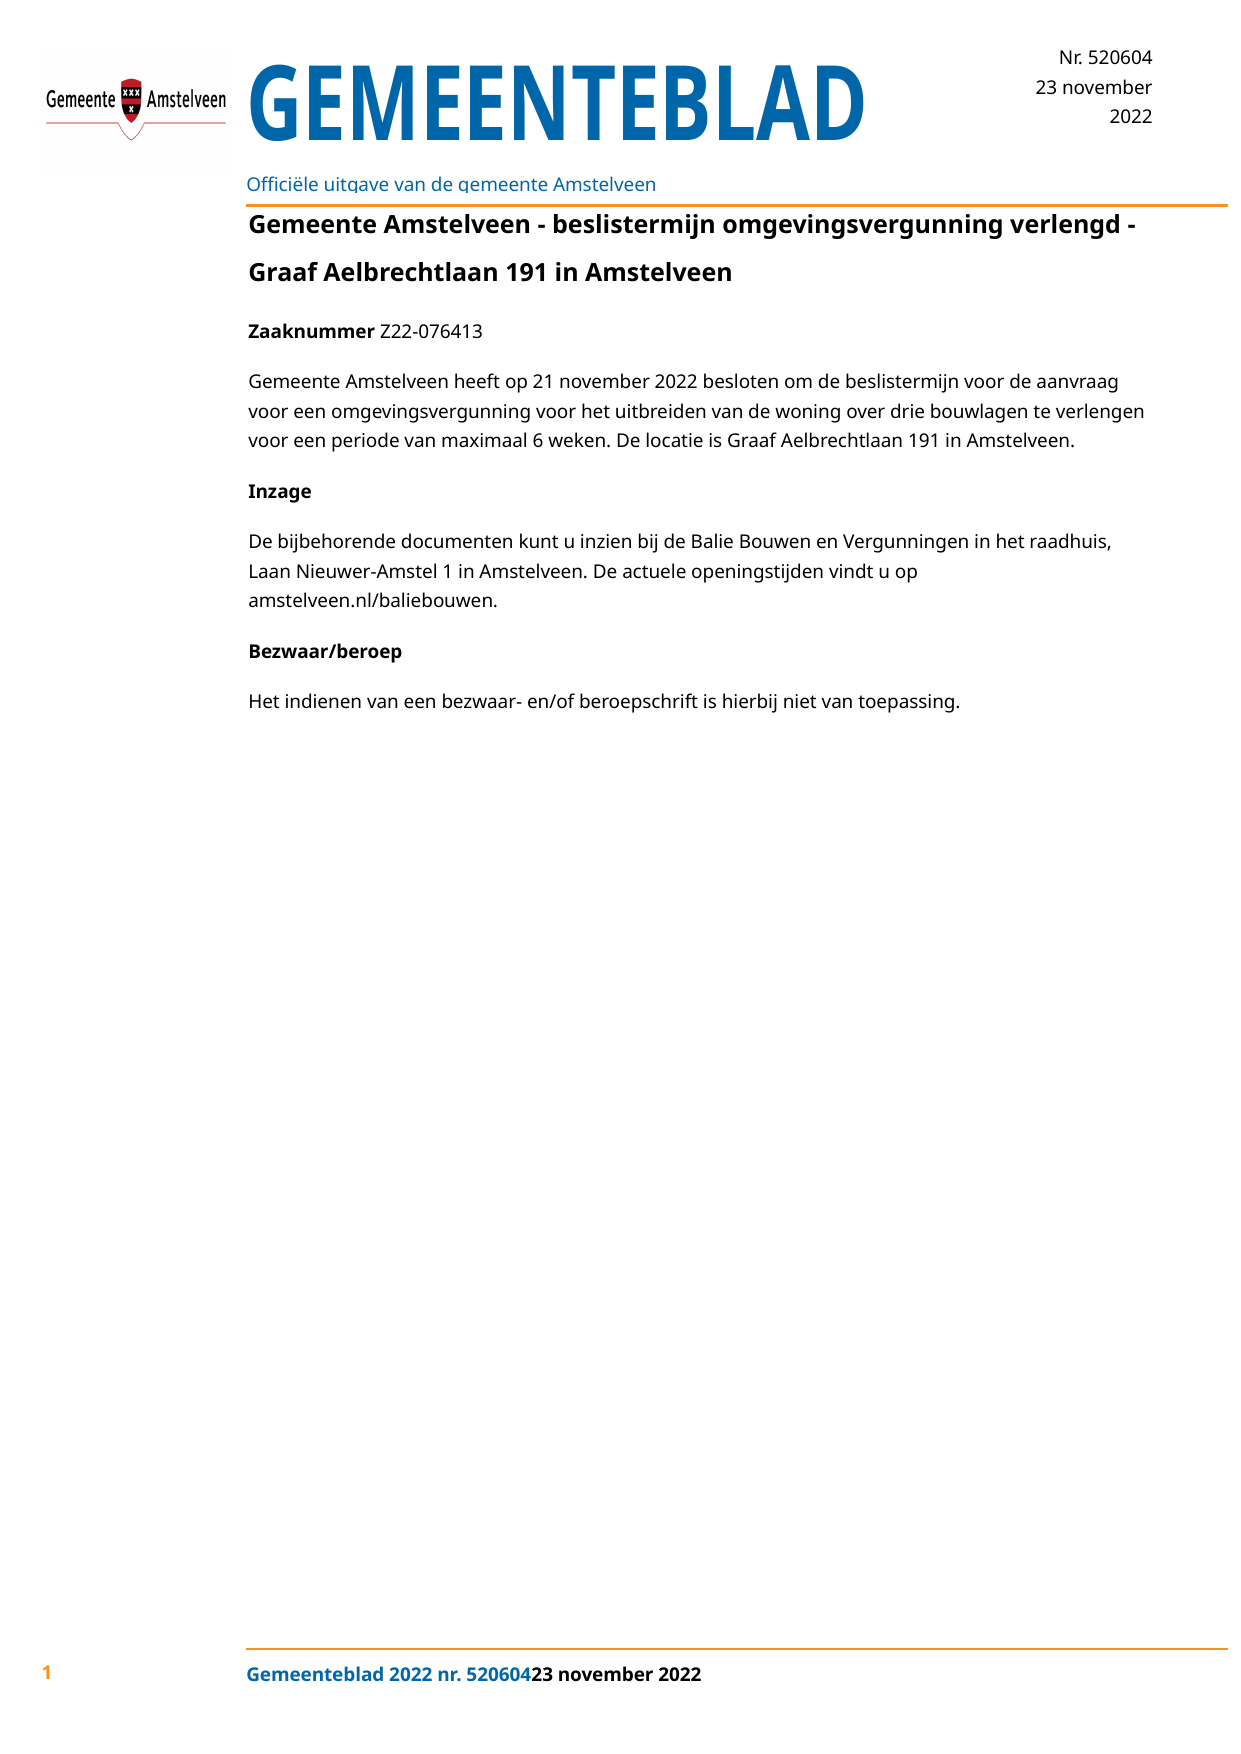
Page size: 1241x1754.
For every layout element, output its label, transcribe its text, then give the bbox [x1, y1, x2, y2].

text Bezwaar/beroep [248, 638, 1152, 664]
text Gemeente Amstelveen - beslistermijn omgevingsvergunning verlengd - Graaf Aelbrechtlaan 191 in Amstelveen [248, 207, 1152, 288]
picture [41, 47, 231, 172]
text Inzage [248, 478, 1152, 504]
text Het indienen van een bezwaar- en/of beroepschrift is hierbij niet van toepassing. [248, 688, 1152, 714]
text De bijbehorende documenten kunt u inzien bij de Balie Bouwen en Vergunningen in het raadhuis, Laan Nieuwer-Amstel 1 in Amstelveen. De actuele openingstijden vindt u op amstelveen.nl/baliebouwen. [248, 528, 1152, 613]
text Gemeente Amstelveen heeft op 21 november 2022 besloten om de beslistermijn voor de aanvraag voor een omgevingsvergunning voor het uitbreiden van de woning over drie bouwlagen te verlengen voor een periode van maximaal 6 weken. De locatie is Graaf Aelbrechtlaan 191 in Amstelveen. [248, 368, 1152, 453]
text Zaaknummer Z22-076413 [248, 318, 1152, 344]
